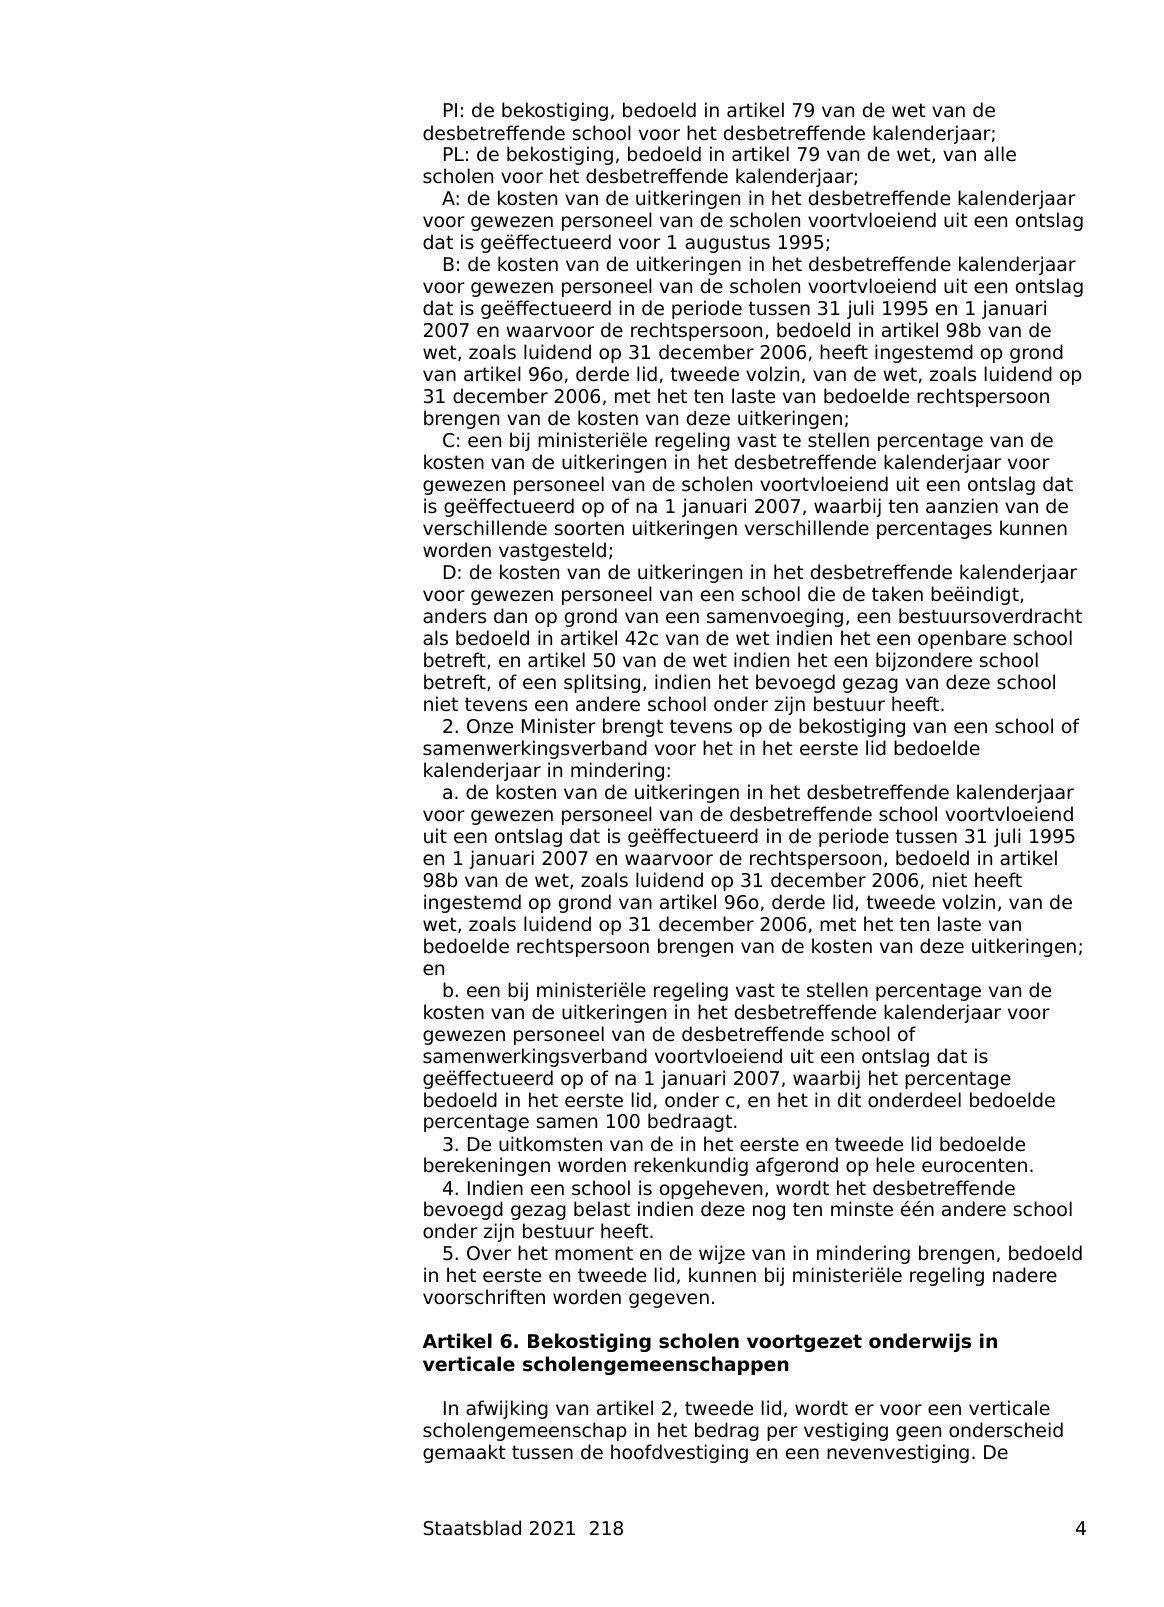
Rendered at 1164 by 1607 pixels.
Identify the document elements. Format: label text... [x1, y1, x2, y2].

text 4. Indien een school is opgeheven, wordt het desbetreffende bevoegd gezag belast indien deze nog ten minste één andere school onder zijn bestuur heeft. [422, 1177, 1087, 1243]
text PI: de bekostiging, bedoeld in artikel 79 van de wet van de desbetreffende school voor het desbetreffende kalenderjaar; [422, 100, 1087, 144]
text B: de kosten van de uitkeringen in het desbetreffende kalenderjaar voor gewezen personeel van de scholen voortvloeiend uit een ontslag dat is geëffectueerd in de periode tussen 31 juli 1995 en 1 januari 2007 en waarvoor de rechtspersoon, bedoeld in artikel 98b van de wet, zoals luidend op 31 december 2006, heeft ingestemd op grond van artikel 96o, derde lid, tweede volzin, van de wet, zoals luidend op 31 december 2006, met het ten laste van bedoelde rechtspersoon brengen van de kosten van deze uitkeringen; [422, 254, 1087, 430]
text a. de kosten van de uitkeringen in het desbetreffende kalenderjaar voor gewezen personeel van de desbetreffende school voortvloeiend uit een ontslag dat is geëffectueerd in de periode tussen 31 juli 1995 en 1 januari 2007 en waarvoor de rechtspersoon, bedoeld in artikel 98b van de wet, zoals luidend op 31 december 2006, niet heeft ingestemd op grond van artikel 96o, derde lid, tweede volzin, van de wet, zoals luidend op 31 december 2006, met het ten laste van bedoelde rechtspersoon brengen van de kosten van deze uitkeringen; en [422, 782, 1087, 979]
text 5. Over het moment en de wijze van in mindering brengen, bedoeld in het eerste en tweede lid, kunnen bij ministeriële regeling nadere voorschriften worden gegeven. [422, 1243, 1087, 1309]
text b. een bij ministeriële regeling vast te stellen percentage van de kosten van de uitkeringen in het desbetreffende kalenderjaar voor gewezen personeel van de desbetreffende school of samenwerkingsverband voortvloeiend uit een ontslag dat is geëffectueerd op of na 1 januari 2007, waarbij het percentage bedoeld in het eerste lid, onder c, en het in dit onderdeel bedoelde percentage samen 100 bedraagt. [422, 979, 1087, 1133]
text C: een bij ministeriële regeling vast te stellen percentage van de kosten van de uitkeringen in het desbetreffende kalenderjaar voor gewezen personeel van de scholen voortvloeiend uit een ontslag dat is geëffectueerd op of na 1 januari 2007, waarbij ten aanzien van de verschillende soorten uitkeringen verschillende percentages kunnen worden vastgesteld; [422, 430, 1087, 562]
text D: de kosten van de uitkeringen in het desbetreffende kalenderjaar voor gewezen personeel van een school die de taken beëindigt, anders dan op grond van een samenvoeging, een bestuursoverdracht als bedoeld in artikel 42c van de wet indien het een openbare school betreft, en artikel 50 van de wet indien het een bijzondere school betreft, of een splitsing, indien het bevoegd gezag van deze school niet tevens een andere school onder zijn bestuur heeft. [422, 562, 1087, 716]
text 3. De uitkomsten van de in het eerste en tweede lid bedoelde berekeningen worden rekenkundig afgerond op hele eurocenten. [422, 1133, 1087, 1177]
text A: de kosten van de uitkeringen in het desbetreffende kalenderjaar voor gewezen personeel van de scholen voortvloeiend uit een ontslag dat is geëffectueerd voor 1 augustus 1995; [422, 188, 1087, 254]
subtitle Artikel 6. Bekostiging scholen voortgezet onderwijs in verticale scholengemeenschappen [422, 1331, 1087, 1375]
text 2. Onze Minister brengt tevens op de bekostiging van een school of samenwerkingsverband voor het in het eerste lid bedoelde kalenderjaar in mindering: [422, 716, 1087, 782]
text In afwijking van artikel 2, tweede lid, wordt er voor een verticale scholengemeenschap in het bedrag per vestiging geen onderscheid gemaakt tussen de hoofdvestiging en een nevenvestiging. De [422, 1398, 1087, 1463]
text PL: de bekostiging, bedoeld in artikel 79 van de wet, van alle scholen voor het desbetreffende kalenderjaar; [422, 144, 1087, 188]
